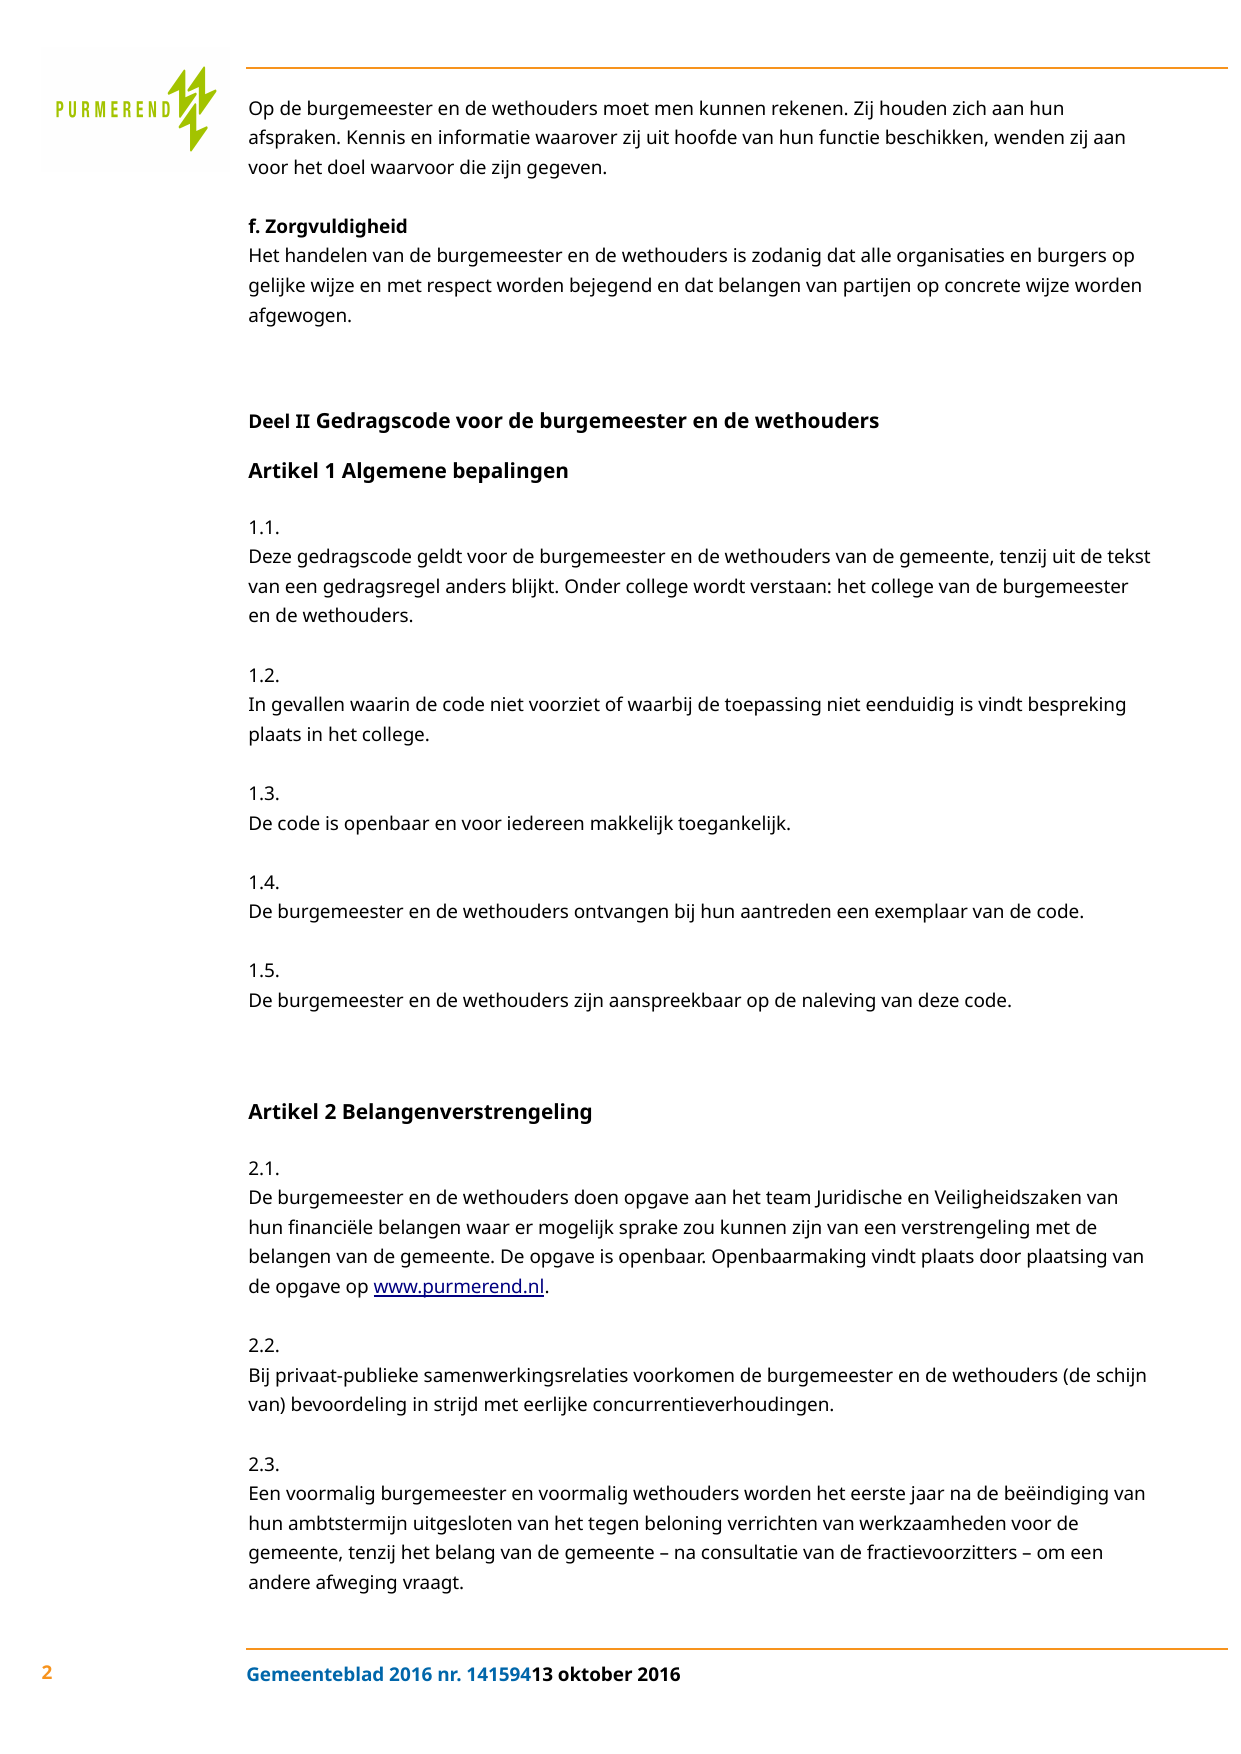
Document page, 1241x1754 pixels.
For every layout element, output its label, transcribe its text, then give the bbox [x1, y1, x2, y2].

text In gevallen waarin de code niet voorziet of waarbij de toepassing niet eenduidig is vindt bespreking plaats in het college. [248, 691, 1152, 747]
text 2.1. [248, 1155, 1152, 1181]
text De code is openbaar en voor iedereen makkelijk toegankelijk. [248, 810, 1152, 836]
picture [41, 47, 231, 172]
text 2.3. [248, 1451, 1152, 1476]
text 1.1. [248, 514, 1152, 540]
text Deze gedragscode geldt voor de burgemeester en de wethouders van de gemeente, tenzij uit de tekst van een gedragsregel anders blijkt. Onder college wordt verstaan: het college van de burgemeester en de wethouders. [248, 543, 1152, 628]
text De burgemeester en de wethouders zijn aanspreekbaar op de naleving van deze code. [248, 987, 1152, 1013]
text Bij privaat-publieke samenwerkingsrelaties voorkomen de burgemeester en de wethouders (de schijn van) bevoordeling in strijd met eerlijke concurrentieverhoudingen. [248, 1362, 1152, 1417]
text De burgemeester en de wethouders doen opgave aan het team Juridische en Veiligheidszaken van hun financiële belangen waar er mogelijk sprake zou kunnen zijn van een verstrengeling met de belangen van de gemeente. De opgave is openbaar. Openbaarmaking vindt plaats door plaatsing van de opgave op www.purmerend.nl. [248, 1184, 1152, 1299]
text 1.3. [248, 780, 1152, 806]
text 1.4. [248, 869, 1152, 895]
text De burgemeester en de wethouders ontvangen bij hun aantreden een exemplaar van de code. [248, 898, 1152, 924]
text Op de burgemeester en de wethouders moet men kunnen rekenen. Zij houden zich aan hun afspraken. Kennis en informatie waarover zij uit hoofde van hun functie beschikken, wenden zij aan voor het doel waarvoor die zijn gegeven. [248, 95, 1152, 180]
text Artikel 2 Belangenverstrengeling [248, 1097, 1152, 1125]
text 1.5. [248, 958, 1152, 983]
text Artikel 1 Algemene bepalingen [248, 456, 1152, 484]
text Een voormalig burgemeester en voormalig wethouders worden het eerste jaar na de beëindiging van hun ambtstermijn uitgesloten van het tegen beloning verrichten van werkzaamheden voor de gemeente, tenzij het belang van de gemeente – na consultatie van de fractievoorzitters – om een andere afweging vraagt. [248, 1480, 1152, 1595]
text 1.2. [248, 662, 1152, 688]
text 2.2. [248, 1332, 1152, 1358]
text Het handelen van de burgemeester en de wethouders is zodanig dat alle organisaties en burgers op gelijke wijze en met respect worden bejegend en dat belangen van partijen op concrete wijze worden afgewogen. [248, 243, 1152, 328]
text Deel II Gedragscode voor de burgemeester en de wethouders [248, 407, 1152, 435]
text f. Zorgvuldigheid [248, 213, 1152, 239]
